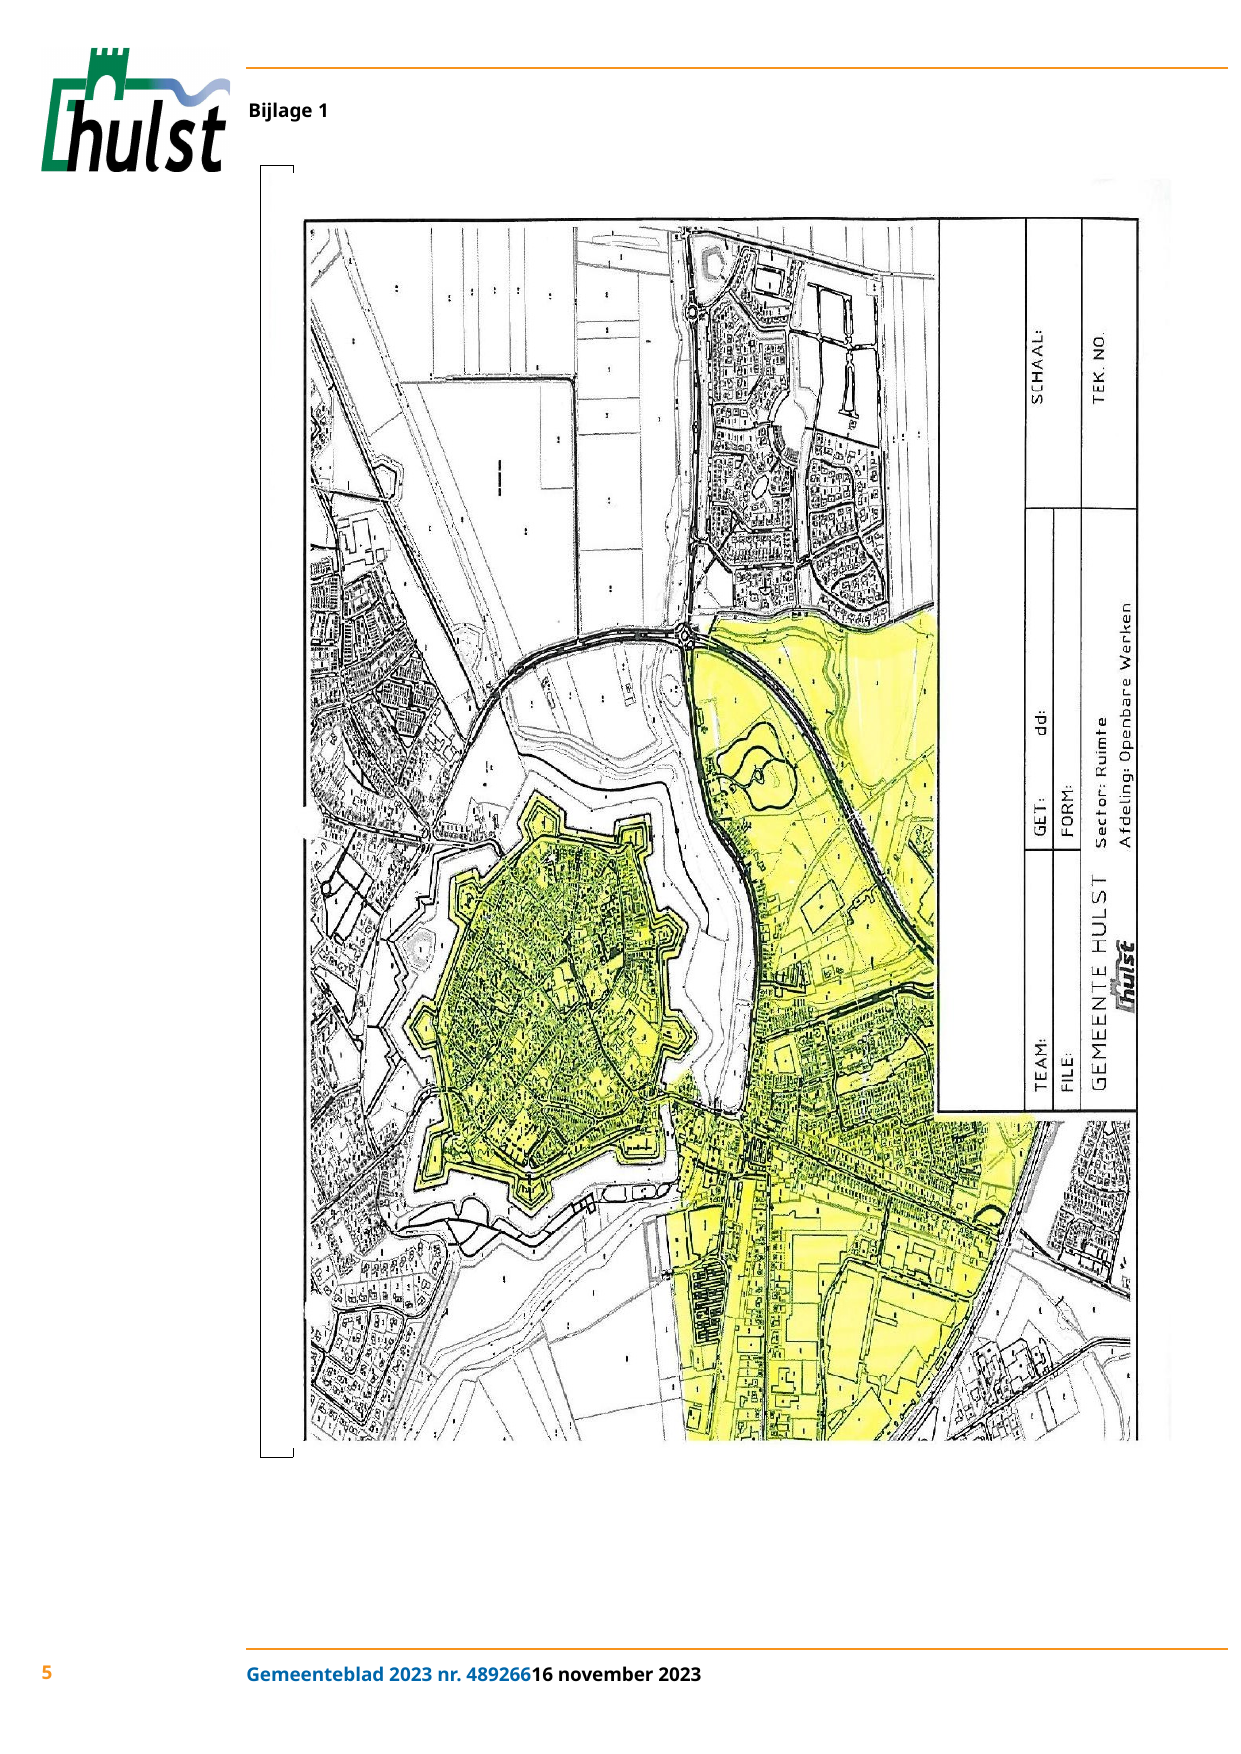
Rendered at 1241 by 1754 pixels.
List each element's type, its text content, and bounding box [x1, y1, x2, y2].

picture [268, 173, 1173, 1448]
picture [41, 47, 231, 172]
text Bijlage 1 [248, 95, 1152, 123]
